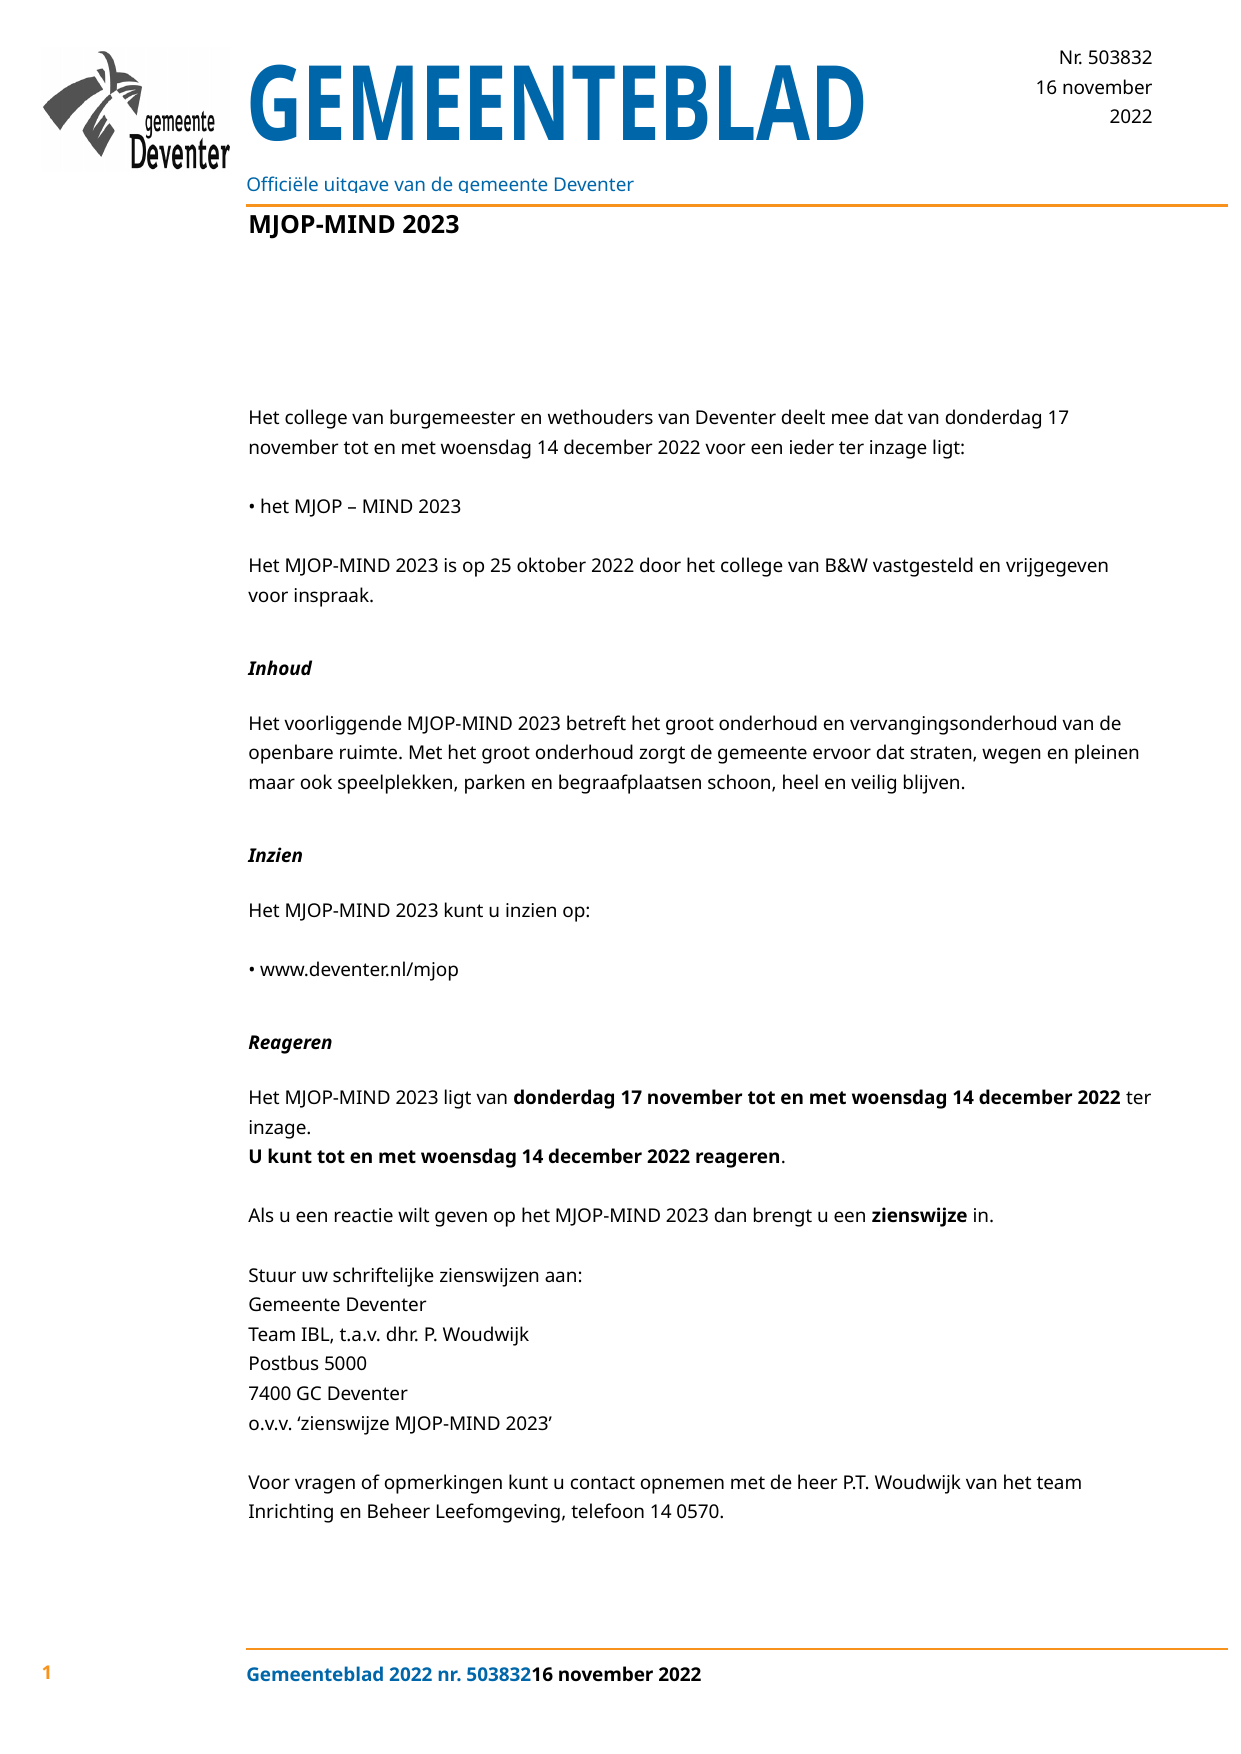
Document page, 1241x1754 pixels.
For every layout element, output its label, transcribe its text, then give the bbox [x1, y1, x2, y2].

text • het MJOP – MIND 2023 [248, 493, 1152, 519]
text Team IBL, t.a.v. dhr. P. Woudwijk [248, 1321, 1152, 1347]
text Het MJOP-MIND 2023 kunt u inzien op: [248, 897, 1152, 923]
text Postbus 5000 [248, 1351, 1152, 1376]
text o.v.v. ‘zienswijze MJOP-MIND 2023’ [248, 1410, 1152, 1436]
text • www.deventer.nl/mjop [248, 956, 1152, 982]
text Voor vragen of opmerkingen kunt u contact opnemen met de heer P.T. Woudwijk van het team Inrichting en Beheer Leefomgeving, telefoon 14 0570. [248, 1469, 1152, 1524]
picture [41, 47, 231, 172]
text Reageren [248, 1029, 1152, 1055]
text Het college van burgemeester en wethouders van Deventer deelt mee dat van donderdag 17 november tot en met woensdag 14 december 2022 voor een ieder ter inzage ligt: [248, 404, 1152, 460]
text Gemeente Deventer [248, 1291, 1152, 1317]
text Het MJOP-MIND 2023 is op 25 oktober 2022 door het college van B&W vastgesteld en vrijgegeven voor inspraak. [248, 552, 1152, 608]
text U kunt tot en met woensdag 14 december 2022 reageren. [248, 1143, 1152, 1169]
text Inzien [248, 842, 1152, 868]
text 7400 GC Deventer [248, 1380, 1152, 1406]
text MJOP-MIND 2023 [248, 207, 1152, 241]
text Inhoud [248, 655, 1152, 680]
text Het voorliggende MJOP-MIND 2023 betreft het groot onderhoud en vervangingsonderhoud van de openbare ruimte. Met het groot onderhoud zorgt de gemeente ervoor dat straten, wegen en pleinen maar ook speelplekken, parken en begraafplaatsen schoon, heel en veilig blijven. [248, 710, 1152, 795]
text Stuur uw schriftelijke zienswijzen aan: [248, 1262, 1152, 1288]
text Als u een reactie wilt geven op het MJOP-MIND 2023 dan brengt u een zienswijze in. [248, 1203, 1152, 1228]
text Het MJOP-MIND 2023 ligt van donderdag 17 november tot en met woensdag 14 december 2022 ter inzage. [248, 1084, 1152, 1140]
